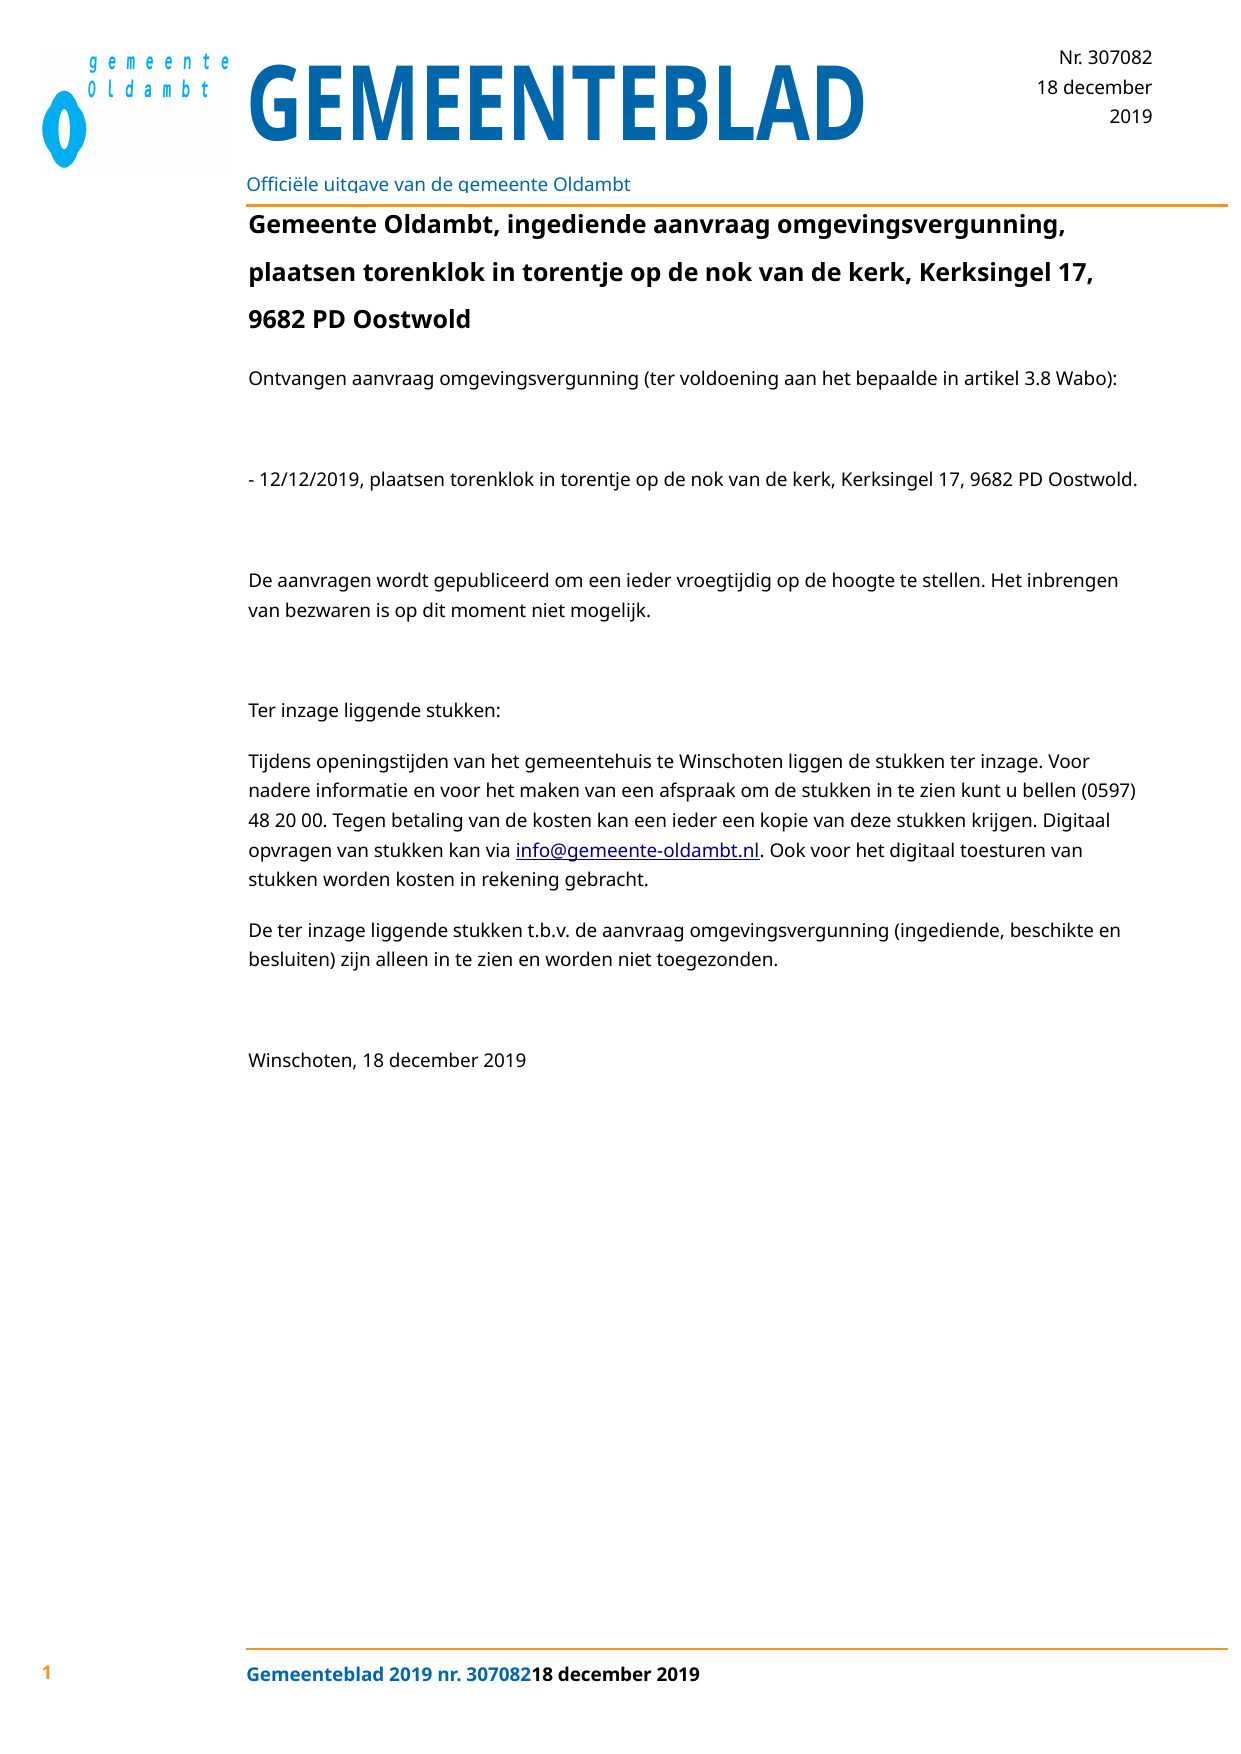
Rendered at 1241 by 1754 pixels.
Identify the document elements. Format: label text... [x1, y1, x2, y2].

text - 12/12/2019, plaatsen torenklok in torentje op de nok van de kerk, Kerksingel 17, 9682 PD Oostwold. [248, 466, 1152, 492]
picture [41, 47, 231, 172]
text De aanvragen wordt gepubliceerd om een ieder vroegtijdig op de hoogte te stellen. Het inbrengen van bezwaren is op dit moment niet mogelijk. [248, 567, 1152, 622]
text De ter inzage liggende stukken t.b.v. de aanvraag omgevingsvergunning (ingediende, beschikte en besluiten) zijn alleen in te zien en worden niet toegezonden. [248, 917, 1152, 972]
text Gemeente Oldambt, ingediende aanvraag omgevingsvergunning, plaatsen torenklok in torentje op de nok van de kerk, Kerksingel 17, 9682 PD Oostwold [248, 207, 1152, 336]
text Winschoten, 18 december 2019 [248, 1047, 1152, 1073]
text Ontvangen aanvraag omgevingsvergunning (ter voldoening aan het bepaalde in artikel 3.8 Wabo): [248, 366, 1152, 391]
text Tijdens openingstijden van het gemeentehuis te Winschoten liggen de stukken ter inzage. Voor nadere informatie en voor het maken van een afspraak om de stukken in te zien kunt u bellen (0597) 48 20 00. Tegen betaling van de kosten kan een ieder een kopie van deze stukken krijgen. Digitaal opvragen van stukken kan via info@gemeente-oldambt.nl. Ook voor het digitaal toesturen van stukken worden kosten in rekening gebracht. [248, 748, 1152, 892]
text Ter inzage liggende stukken: [248, 698, 1152, 723]
